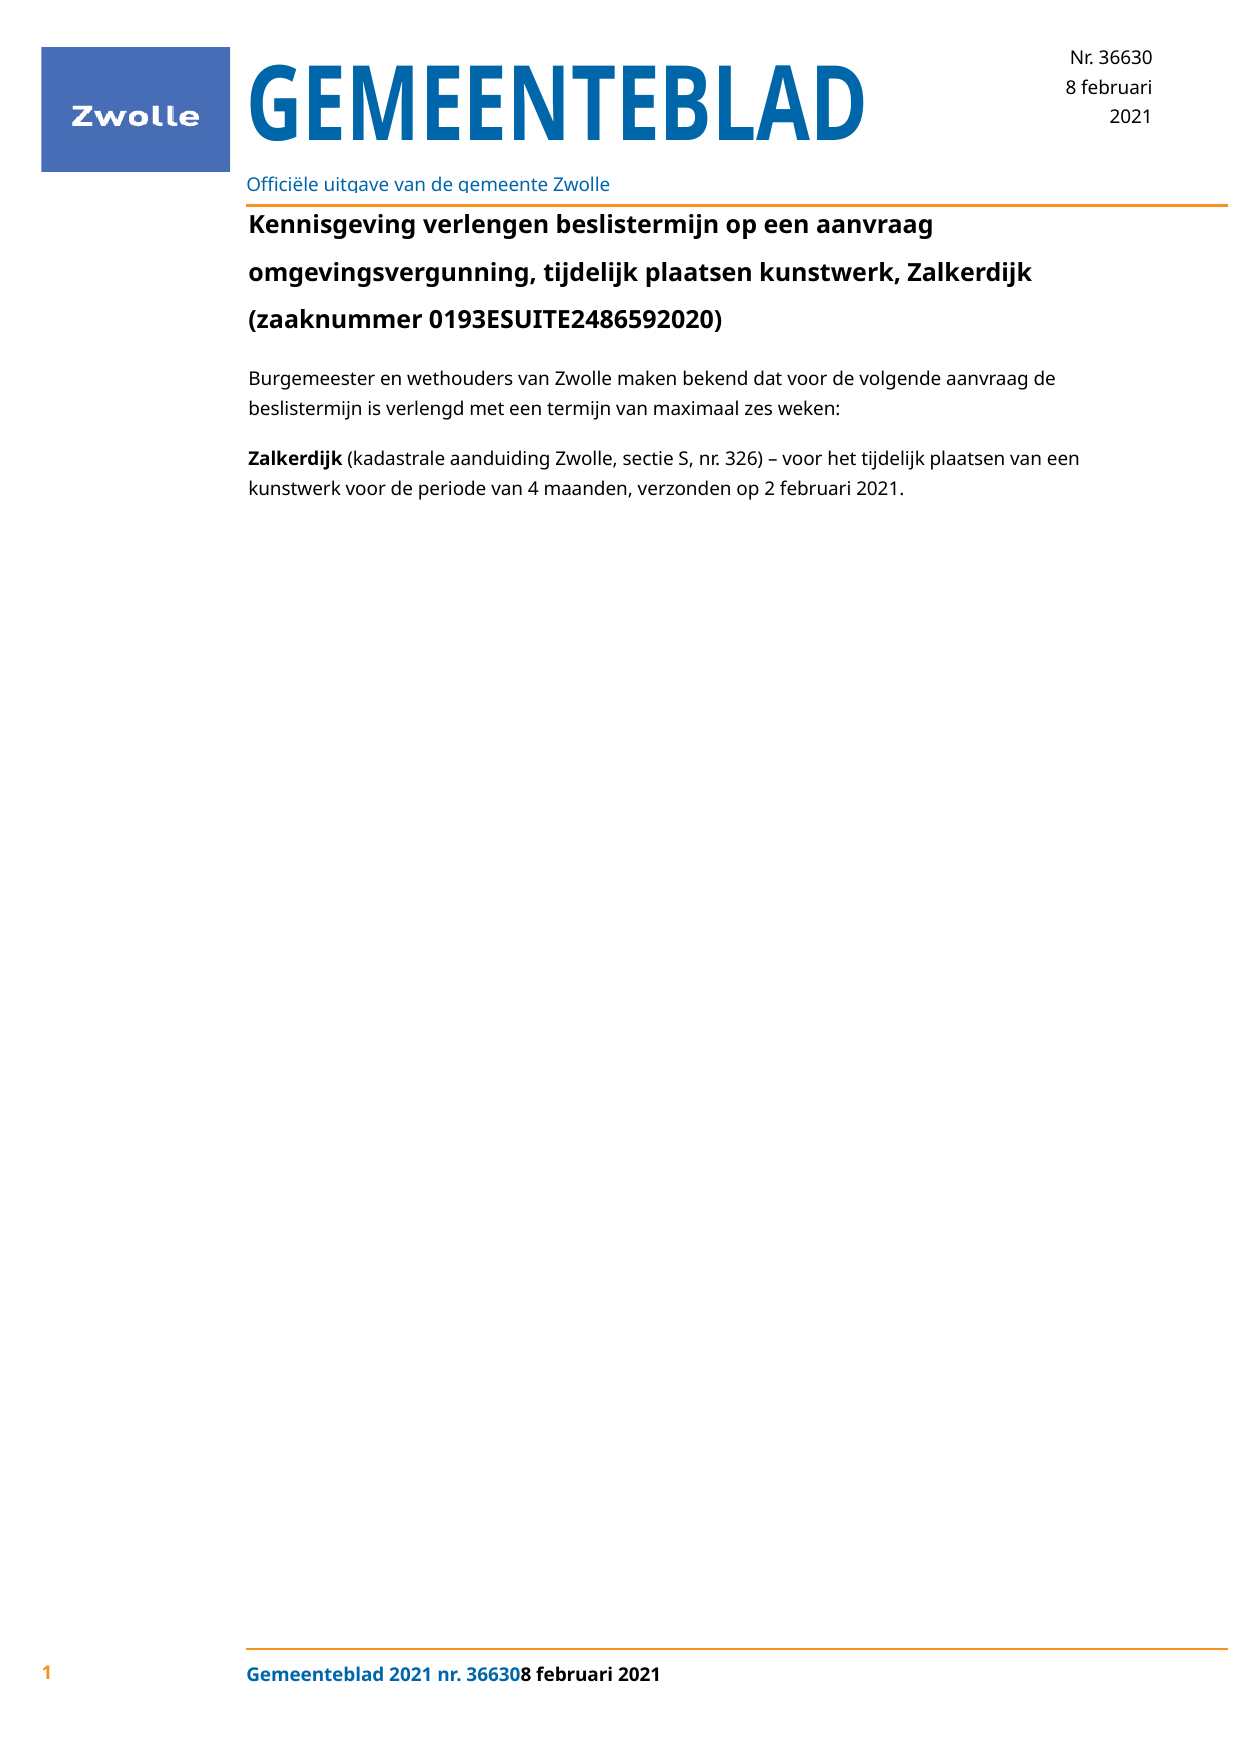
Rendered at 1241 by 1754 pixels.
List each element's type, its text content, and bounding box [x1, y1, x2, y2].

text Kennisgeving verlengen beslistermijn op een aanvraag omgevingsvergunning, tijdelijk plaatsen kunstwerk, Zalkerdijk (zaaknummer 0193ESUITE2486592020) [248, 207, 1152, 336]
text Burgemeester en wethouders van Zwolle maken bekend dat voor de volgende aanvraag de beslistermijn is verlengd met een termijn van maximaal zes weken: [248, 366, 1152, 421]
text Zalkerdijk (kadastrale aanduiding Zwolle, sectie S, nr. 326) – voor het tijdelijk plaatsen van een kunstwerk voor de periode van 4 maanden, verzonden op 2 februari 2021. [248, 446, 1152, 501]
picture [41, 47, 231, 172]
